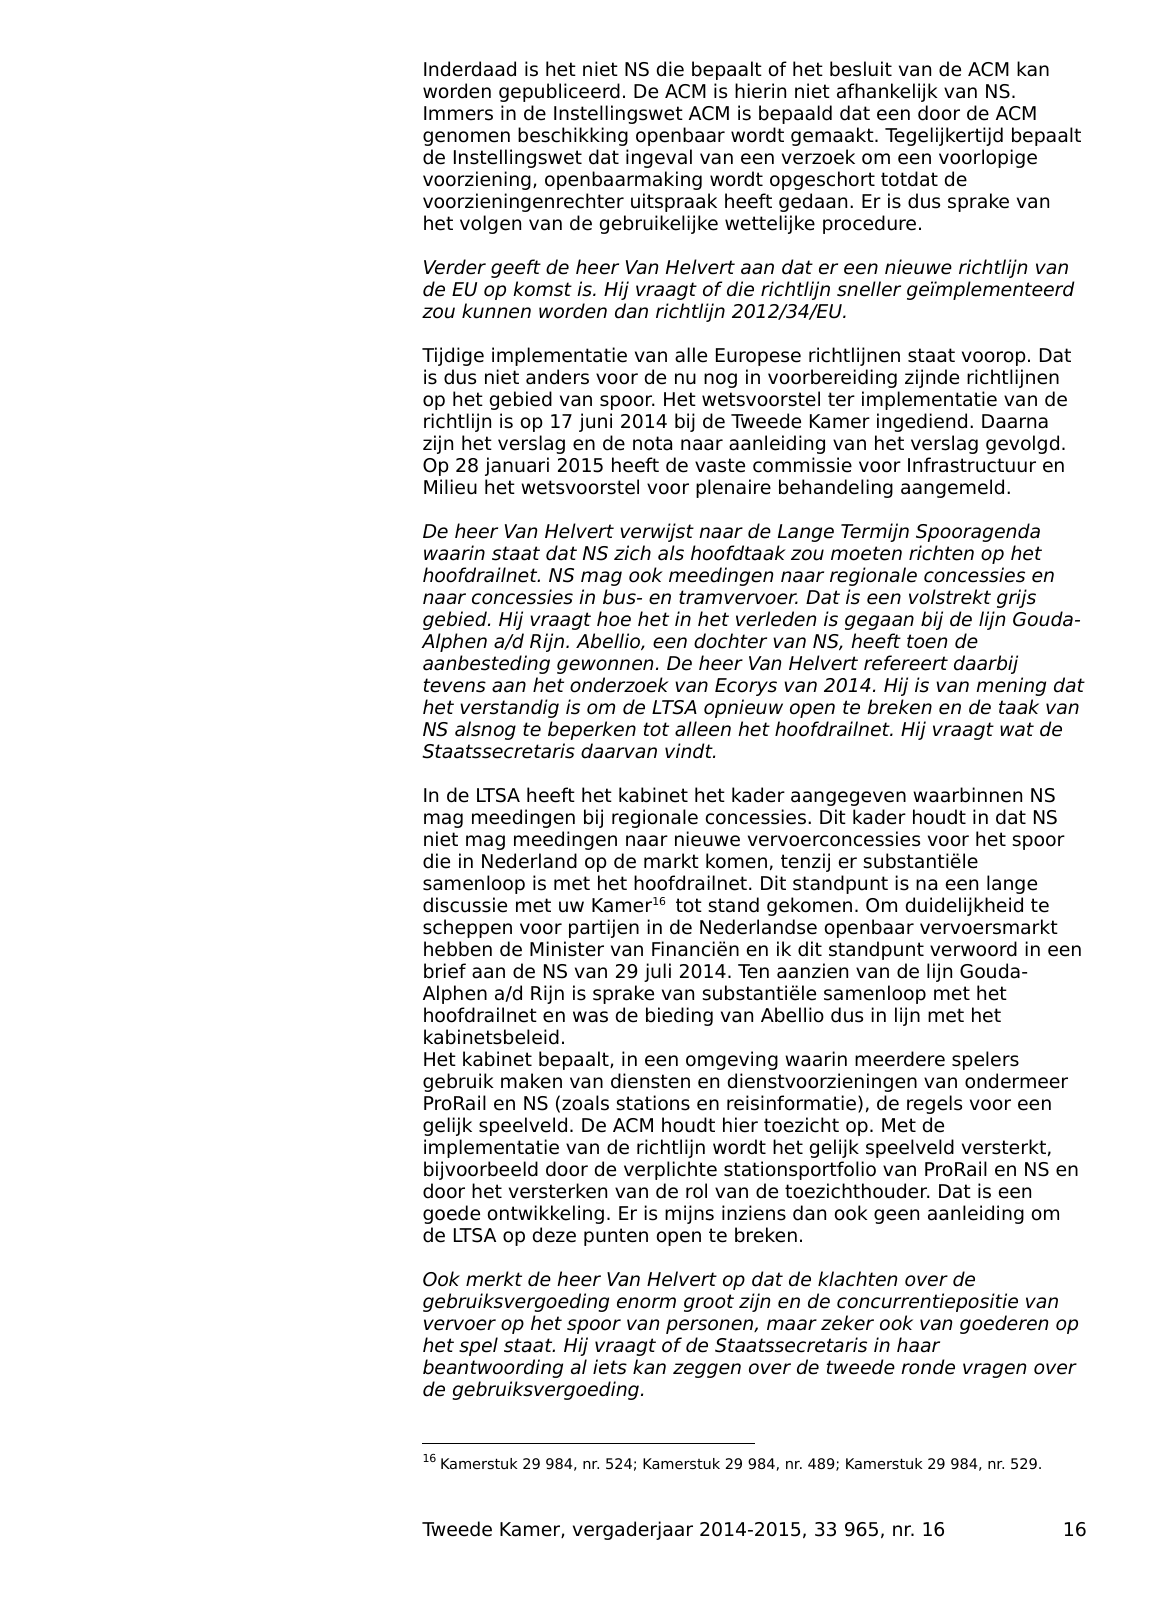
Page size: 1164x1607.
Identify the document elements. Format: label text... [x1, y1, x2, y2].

text De heer Van Helvert verwijst naar de Lange Termijn Spooragenda waarin staat dat NS zich als hoofdtaak zou moeten richten op het hoofdrailnet. NS mag ook meedingen naar regionale concessies en naar concessies in bus- en tramvervoer. Dat is een volstrekt grijs gebied. Hij vraagt hoe het in het verleden is gegaan bij de lijn Gouda-Alphen a/d Rijn. Abellio, een dochter van NS, heeft toen de aanbesteding gewonnen. De heer Van Helvert refereert daarbij tevens aan het onderzoek van Ecorys van 2014. Hij is van mening dat het verstandig is om de LTSA opnieuw open te breken en de taak van NS alsnog te beperken tot alleen het hoofdrailnet. Hij vraagt wat de Staatssecretaris daarvan vindt. [422, 521, 1087, 763]
text Inderdaad is het niet NS die bepaalt of het besluit van de ACM kan worden gepubliceerd. De ACM is hierin niet afhankelijk van NS. Immers in de Instellingswet ACM is bepaald dat een door de ACM genomen beschikking openbaar wordt gemaakt. Tegelijkertijd bepaalt de Instellingswet dat ingeval van een verzoek om een voorlopige voorziening, openbaarmaking wordt opgeschort totdat de voorzieningenrechter uitspraak heeft gedaan. Er is dus sprake van het volgen van de gebruikelijke wettelijke procedure. [422, 59, 1087, 235]
text Het kabinet bepaalt, in een omgeving waarin meerdere spelers gebruik maken van diensten en dienstvoorzieningen van ondermeer ProRail en NS (zoals stations en reisinformatie), de regels voor een gelijk speelveld. De ACM houdt hier toezicht op. Met de implementatie van de richtlijn wordt het gelijk speelveld versterkt, bijvoorbeeld door de verplichte stationsportfolio van ProRail en NS en door het versterken van de rol van de toezichthouder. Dat is een goede ontwikkeling. Er is mijns inziens dan ook geen aanleiding om de LTSA op deze punten open te breken. [422, 1049, 1087, 1247]
text Kamerstuk 29 984, nr. 524; Kamerstuk 29 984, nr. 489; Kamerstuk 29 984, nr. 529. [422, 1452, 1087, 1474]
text In de LTSA heeft het kabinet het kader aangegeven waarbinnen NS mag meedingen bij regionale concessies. Dit kader houdt in dat NS niet mag meedingen naar nieuwe vervoerconcessies voor het spoor die in Nederland op de markt komen, tenzij er substantiële samenloop is met het hoofdrailnet. Dit standpunt is na een lange discussie met uw Kamer tot stand gekomen. Om duidelijkheid te scheppen voor partijen in de Nederlandse openbaar vervoersmarkt hebben de Minister van Financiën en ik dit standpunt verwoord in een brief aan de NS van 29 juli 2014. Ten aanzien van de lijn Gouda-Alphen a/d Rijn is sprake van substantiële samenloop met het hoofdrailnet en was de bieding van Abellio dus in lijn met het kabinetsbeleid. [422, 785, 1087, 1049]
text Tijdige implementatie van alle Europese richtlijnen staat voorop. Dat is dus niet anders voor de nu nog in voorbereiding zijnde richtlijnen op het gebied van spoor. Het wetsvoorstel ter implementatie van de richtlijn is op 17 juni 2014 bij de Tweede Kamer ingediend. Daarna zijn het verslag en de nota naar aanleiding van het verslag gevolgd. Op 28 januari 2015 heeft de vaste commissie voor Infrastructuur en Milieu het wetsvoorstel voor plenaire behandeling aangemeld. [422, 345, 1087, 499]
text Ook merkt de heer Van Helvert op dat de klachten over de gebruiksvergoeding enorm groot zijn en de concurrentiepositie van vervoer op het spoor van personen, maar zeker ook van goederen op het spel staat. Hij vraagt of de Staatssecretaris in haar beantwoording al iets kan zeggen over de tweede ronde vragen over de gebruiksvergoeding. [422, 1269, 1087, 1401]
text Verder geeft de heer Van Helvert aan dat er een nieuwe richtlijn van de EU op komst is. Hij vraagt of die richtlijn sneller geïmplementeerd zou kunnen worden dan richtlijn 2012/34/EU. [422, 257, 1087, 323]
